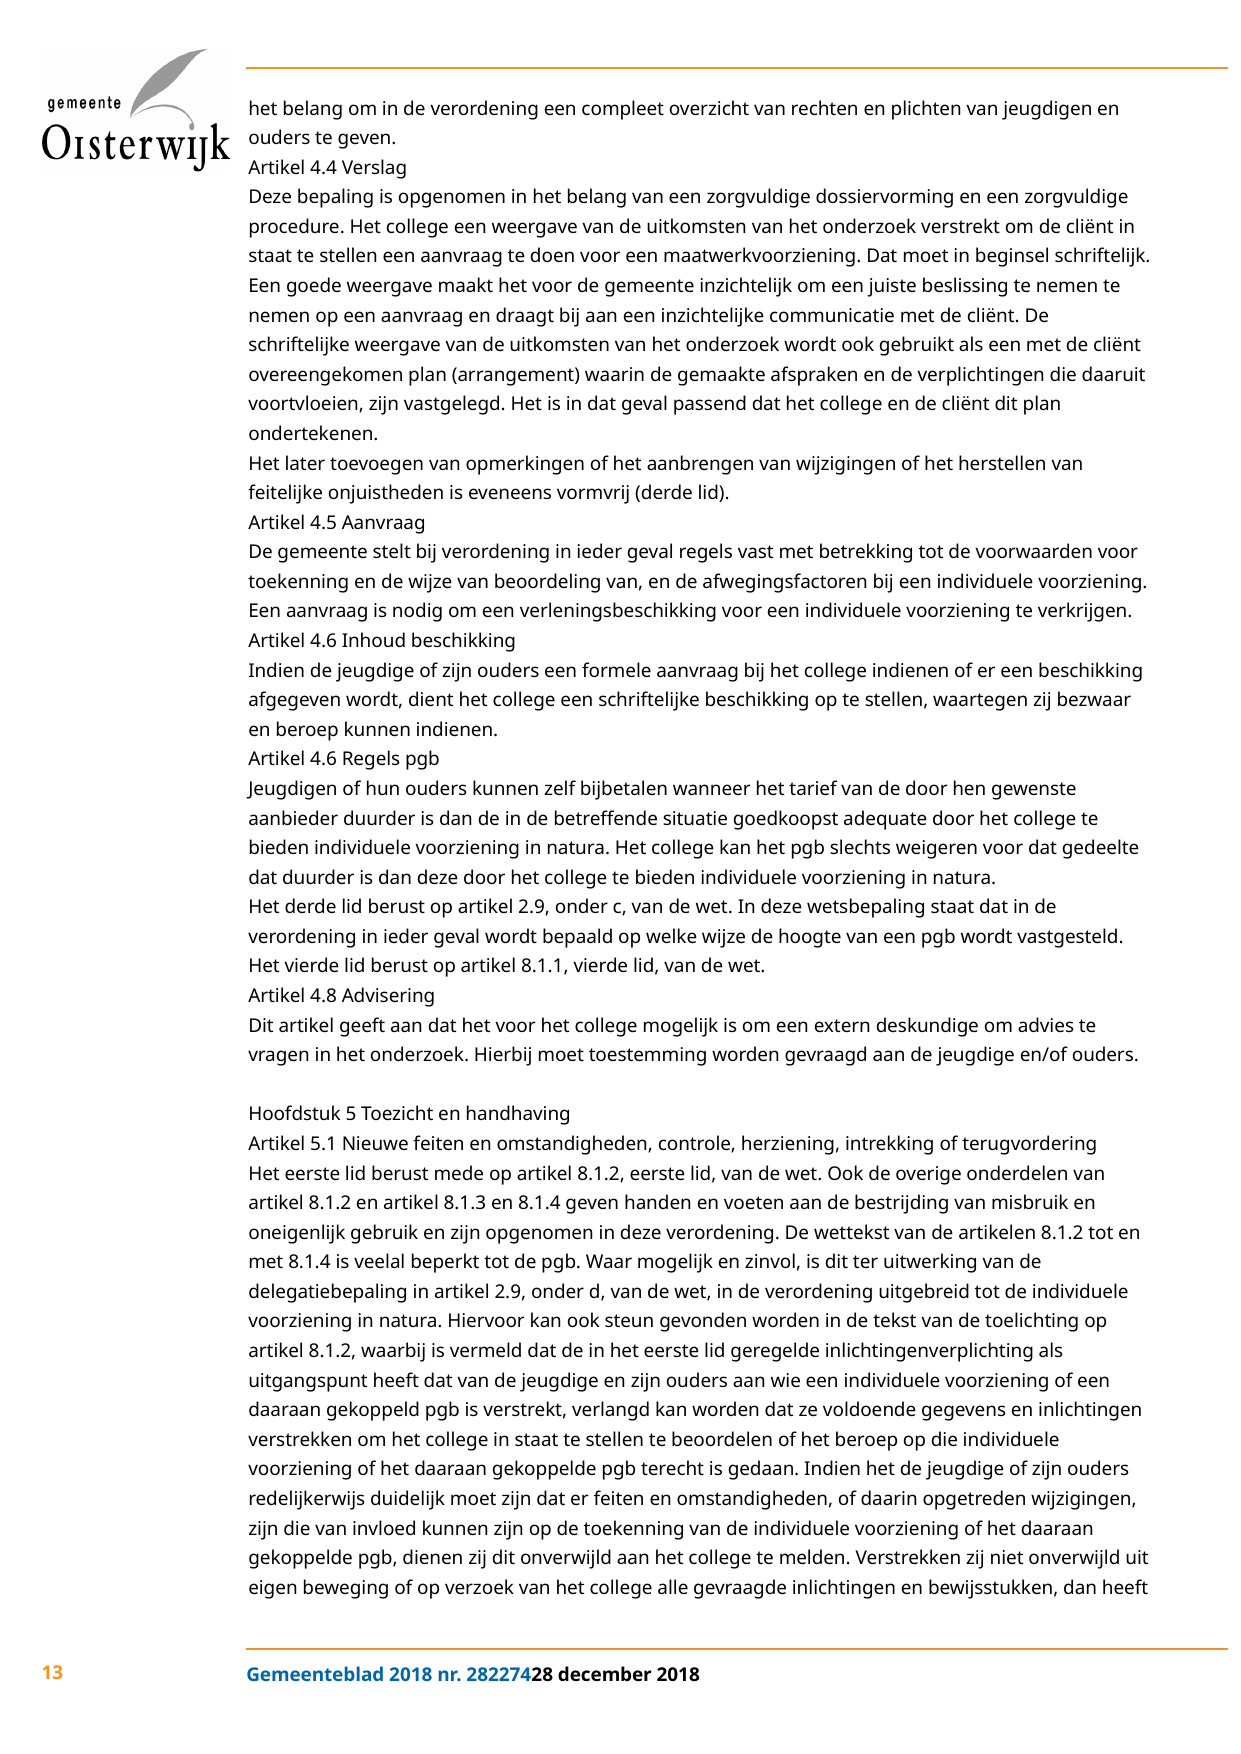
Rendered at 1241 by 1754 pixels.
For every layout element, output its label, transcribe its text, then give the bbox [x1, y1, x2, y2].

text Artikel 4.6 Regels pgb [248, 746, 1152, 771]
text Artikel 5.1 Nieuwe feiten en omstandigheden, controle, herziening, intrekking of terugvordering [248, 1130, 1152, 1156]
text Artikel 4.6 Inhoud beschikking [248, 627, 1152, 653]
text Dit artikel geeft aan dat het voor het college mogelijk is om een extern deskundige om advies te vragen in het onderzoek. Hierbij moet toestemming worden gevraagd aan de jeugdige en/of ouders. [248, 1012, 1152, 1067]
text Het vierde lid berust op artikel 8.1.1, vierde lid, van de wet. [248, 953, 1152, 978]
text Het eerste lid berust mede op artikel 8.1.2, eerste lid, van de wet. Ook de overige onderdelen van artikel 8.1.2 en artikel 8.1.3 en 8.1.4 geven handen en voeten aan de bestrijding van misbruik en oneigenlijk gebruik en zijn opgenomen in deze verordening. De wettekst van de artikelen 8.1.2 tot en met 8.1.4 is veelal beperkt tot de pgb. Waar mogelijk en zinvol, is dit ter uitwerking van de delegatiebepaling in artikel 2.9, onder d, van de wet, in de verordening uitgebreid tot de individuele voorziening in natura. Hiervoor kan ook steun gevonden worden in de tekst van de toelichting op artikel 8.1.2, waarbij is vermeld dat de in het eerste lid geregelde inlichtingenverplichting als uitgangspunt heeft dat van de jeugdige en zijn ouders aan wie een individuele voorziening of een daaraan gekoppeld pgb is verstrekt, verlangd kan worden dat ze voldoende gegevens en inlichtingen verstrekken om het college in staat te stellen te beoordelen of het beroep op die individuele voorziening of het daaraan gekoppelde pgb terecht is gedaan. Indien het de jeugdige of zijn ouders redelijkerwijs duidelijk moet zijn dat er feiten en omstandigheden, of daarin opgetreden wijzigingen, zijn die van invloed kunnen zijn op de toekenning van de individuele voorziening of het daaraan gekoppelde pgb, dienen zij dit onverwijld aan het college te melden. Verstrekken zij niet onverwijld uit eigen beweging of op verzoek van het college alle gevraagde inlichtingen en bewijsstukken, dan heeft [248, 1160, 1152, 1600]
picture [41, 47, 231, 172]
text Artikel 4.8 Advisering [248, 982, 1152, 1008]
text Artikel 4.4 Verslag [248, 154, 1152, 180]
text Het derde lid berust op artikel 2.9, onder c, van de wet. In deze wetsbepaling staat dat in de verordening in ieder geval wordt bepaald op welke wijze de hoogte van een pgb wordt vastgesteld. [248, 893, 1152, 949]
text Indien de jeugdige of zijn ouders een formele aanvraag bij het college indienen of er een beschikking afgegeven wordt, dient het college een schriftelijke beschikking op te stellen, waartegen zij bezwaar en beroep kunnen indienen. [248, 657, 1152, 742]
text Jeugdigen of hun ouders kunnen zelf bijbetalen wanneer het tarief van de door hen gewenste aanbieder duurder is dan de in de betreffende situatie goedkoopst adequate door het college te bieden individuele voorziening in natura. Het college kan het pgb slechts weigeren voor dat gedeelte dat duurder is dan deze door het college te bieden individuele voorziening in natura. [248, 775, 1152, 890]
text Deze bepaling is opgenomen in het belang van een zorgvuldige dossiervorming en een zorgvuldige procedure. Het college een weergave van de uitkomsten van het onderzoek verstrekt om de cliënt in staat te stellen een aanvraag te doen voor een maatwerkvoorziening. Dat moet in beginsel schriftelijk. Een goede weergave maakt het voor de gemeente inzichtelijk om een juiste beslissing te nemen te nemen op een aanvraag en draagt bij aan een inzichtelijke communicatie met de cliënt. De schriftelijke weergave van de uitkomsten van het onderzoek wordt ook gebruikt als een met de cliënt overeengekomen plan (arrangement) waarin de gemaakte afspraken en de verplichtingen die daaruit voortvloeien, zijn vastgelegd. Het is in dat geval passend dat het college en de cliënt dit plan ondertekenen. [248, 183, 1152, 446]
text Hoofdstuk 5 Toezicht en handhaving [248, 1101, 1152, 1126]
text het belang om in de verordening een compleet overzicht van rechten en plichten van jeugdigen en ouders te geven. [248, 95, 1152, 150]
text Artikel 4.5 Aanvraag [248, 509, 1152, 535]
text De gemeente stelt bij verordening in ieder geval regels vast met betrekking tot de voorwaarden voor toekenning en de wijze van beoordeling van, en de afwegingsfactoren bij een individuele voorziening. Een aanvraag is nodig om een verleningsbeschikking voor een individuele voorziening te verkrijgen. [248, 538, 1152, 623]
text Het later toevoegen van opmerkingen of het aanbrengen van wijzigingen of het herstellen van feitelijke onjuistheden is eveneens vormvrij (derde lid). [248, 450, 1152, 505]
